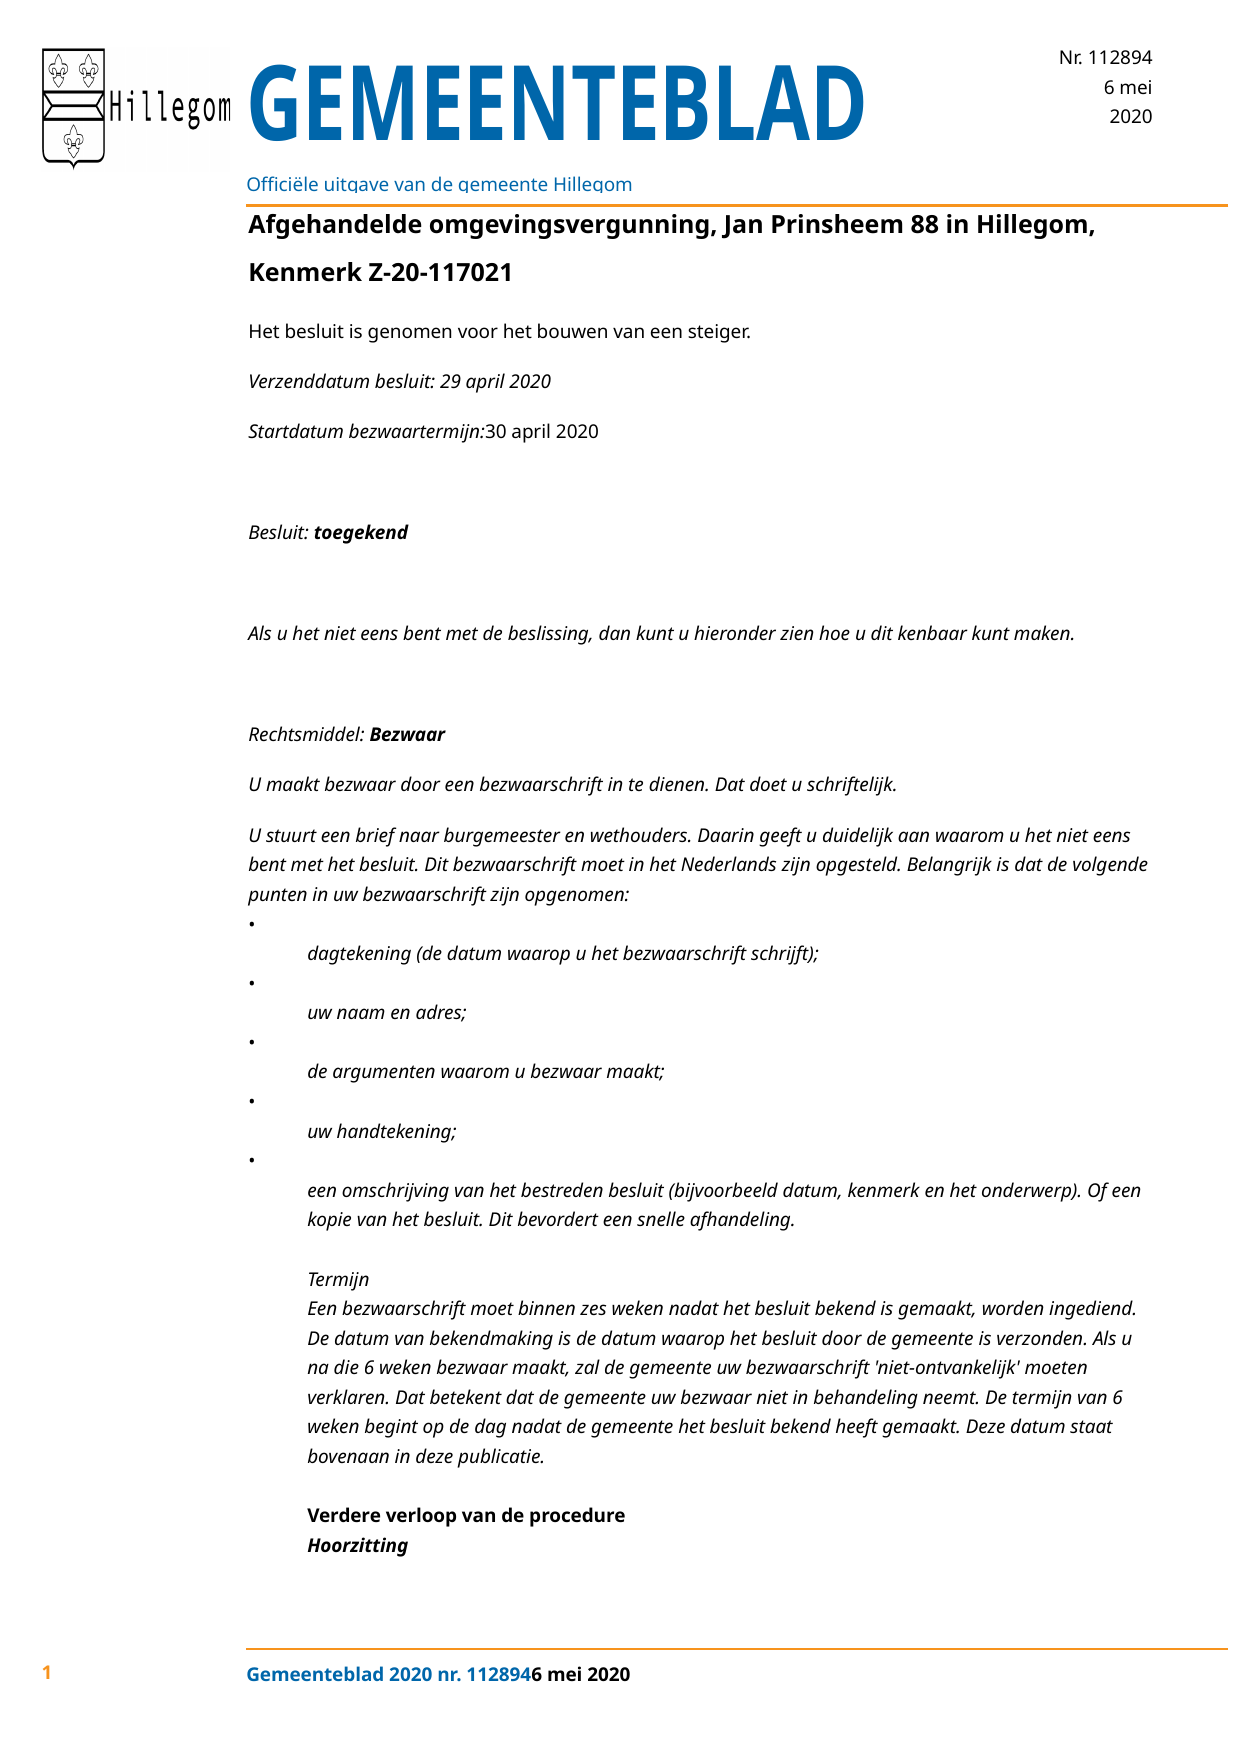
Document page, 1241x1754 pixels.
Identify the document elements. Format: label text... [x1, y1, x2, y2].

list Een bezwaarschrift moet binnen zes weken nadat het besluit bekend is gemaakt, worden ingediend. De datum van bekendmaking is de datum waarop het besluit door de gemeente is verzonden. Als u na die 6 weken bezwaar maakt, zal de gemeente uw bezwaarschrift 'niet-ontvankelijk' moeten verklaren. Dat betekent dat de gemeente uw bezwaar niet in behandeling neemt. De termijn van 6 weken begint op de dag nadat de gemeente het besluit bekend heeft gemaakt. Deze datum staat bovenaan in deze publicatie. [248, 1295, 1152, 1469]
text Startdatum bezwaartermijn:30 april 2020 [248, 419, 1152, 444]
list de argumenten waarom u bezwaar maakt; [248, 1059, 1152, 1084]
list Hoorzitting [248, 1532, 1152, 1558]
list Termijn [248, 1266, 1152, 1292]
list een omschrijving van het bestreden besluit (bijvoorbeeld datum, kenmerk en het onderwerp). Of een kopie van het besluit. Dit bevordert een snelle afhandeling. [248, 1177, 1152, 1232]
text U stuurt een brief naar burgemeester en wethouders. Daarin geeft u duidelijk aan waarom u het niet eens bent met het besluit. Dit bezwaarschrift moet in het Nederlands zijn opgesteld. Belangrijk is dat de volgende punten in uw bezwaarschrift zijn opgenomen: [248, 822, 1152, 907]
text Het besluit is genomen voor het bouwen van een steiger. [248, 318, 1152, 344]
picture [41, 47, 231, 172]
list Verdere verloop van de procedure [248, 1502, 1152, 1528]
text Rechtsmiddel: Bezwaar [248, 721, 1152, 747]
text Afgehandelde omgevingsvergunning, Jan Prinsheem 88 in Hillegom, Kenmerk Z-20-117021 [248, 207, 1152, 288]
text Als u het niet eens bent met de beslissing, dan kunt u hieronder zien hoe u dit kenbaar kunt maken. [248, 620, 1152, 646]
list dagtekening (de datum waarop u het bezwaarschrift schrijft); [248, 940, 1152, 966]
list uw naam en adres; [248, 999, 1152, 1025]
text U maakt bezwaar door een bezwaarschrift in te dienen. Dat doet u schriftelijk. [248, 772, 1152, 797]
text Besluit: toegekend [248, 519, 1152, 545]
list uw handtekening; [248, 1118, 1152, 1144]
text Verzenddatum besluit: 29 april 2020 [248, 368, 1152, 394]
